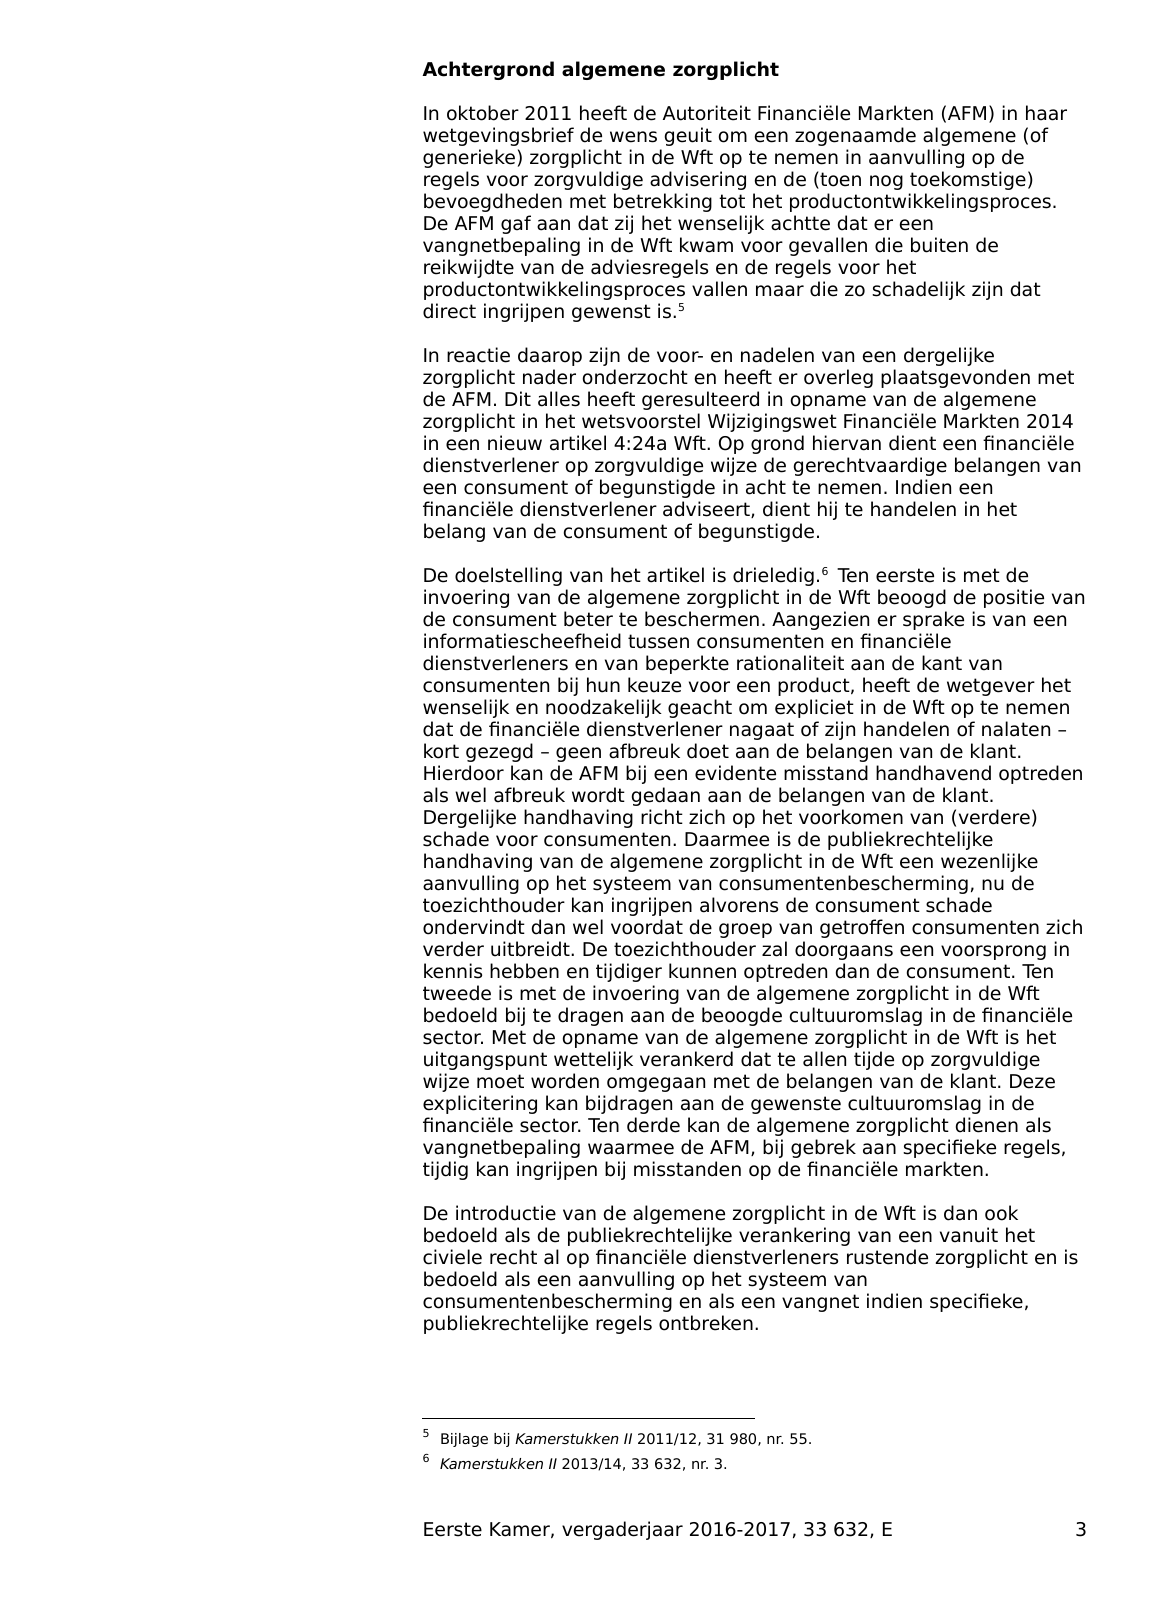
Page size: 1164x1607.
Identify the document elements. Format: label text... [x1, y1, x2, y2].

text In reactie daarop zijn de voor- en nadelen van een dergelijke zorgplicht nader onderzocht en heeft er overleg plaatsgevonden met de AFM. Dit alles heeft geresulteerd in opname van de algemene zorgplicht in het wetsvoorstel Wijzigingswet Financiële Markten 2014 in een nieuw artikel 4:24a Wft. Op grond hiervan dient een financiële dienstverlener op zorgvuldige wijze de gerechtvaardige belangen van een consument of begunstigde in acht te nemen. Indien een financiële dienstverlener adviseert, dient hij te handelen in het belang van de consument of begunstigde. [422, 345, 1087, 543]
text In oktober 2011 heeft de Autoriteit Financiële Markten (AFM) in haar wetgevingsbrief de wens geuit om een zogenaamde algemene (of generieke) zorgplicht in de Wft op te nemen in aanvulling op de regels voor zorgvuldige advisering en de (toen nog toekomstige) bevoegdheden met betrekking tot het productontwikkelingsproces. De AFM gaf aan dat zij het wenselijk achtte dat er een vangnetbepaling in de Wft kwam voor gevallen die buiten de reikwijdte van de adviesregels en de regels voor het productontwikkelingsproces vallen maar die zo schadelijk zijn dat direct ingrijpen gewenst is. [422, 103, 1087, 323]
text De introductie van de algemene zorgplicht in de Wft is dan ook bedoeld als de publiekrechtelijke verankering van een vanuit het civiele recht al op financiële dienstverleners rustende zorgplicht en is bedoeld als een aanvulling op het systeem van consumentenbescherming en als een vangnet indien specifieke, publiekrechtelijke regels ontbreken. [422, 1203, 1087, 1335]
text Bijlage bij Kamerstukken II 2011/12, 31 980, nr. 55. [422, 1427, 1087, 1449]
text Kamerstukken II 2013/14, 33 632, nr. 3. [422, 1452, 1087, 1474]
text De doelstelling van het artikel is drieledig. Ten eerste is met de invoering van de algemene zorgplicht in de Wft beoogd de positie van de consument beter te beschermen. Aangezien er sprake is van een informatiescheefheid tussen consumenten en financiële dienstverleners en van beperkte rationaliteit aan de kant van consumenten bij hun keuze voor een product, heeft de wetgever het wenselijk en noodzakelijk geacht om expliciet in de Wft op te nemen dat de financiële dienstverlener nagaat of zijn handelen of nalaten – kort gezegd – geen afbreuk doet aan de belangen van de klant. Hierdoor kan de AFM bij een evidente misstand handhavend optreden als wel afbreuk wordt gedaan aan de belangen van de klant. Dergelijke handhaving richt zich op het voorkomen van (verdere) schade voor consumenten. Daarmee is de publiekrechtelijke handhaving van de algemene zorgplicht in de Wft een wezenlijke aanvulling op het systeem van consumentenbescherming, nu de toezichthouder kan ingrijpen alvorens de consument schade ondervindt dan wel voordat de groep van getroffen consumenten zich verder uitbreidt. De toezichthouder zal doorgaans een voorsprong in kennis hebben en tijdiger kunnen optreden dan de consument. Ten tweede is met de invoering van de algemene zorgplicht in de Wft bedoeld bij te dragen aan de beoogde cultuuromslag in de financiële sector. Met de opname van de algemene zorgplicht in de Wft is het uitgangspunt wettelijk verankerd dat te allen tijde op zorgvuldige wijze moet worden omgegaan met de belangen van de klant. Deze explicitering kan bijdragen aan de gewenste cultuuromslag in de financiële sector. Ten derde kan de algemene zorgplicht dienen als vangnetbepaling waarmee de AFM, bij gebrek aan specifieke regels, tijdig kan ingrijpen bij misstanden op de financiële markten. [422, 565, 1087, 1181]
subtitle Achtergrond algemene zorgplicht [422, 59, 1087, 81]
